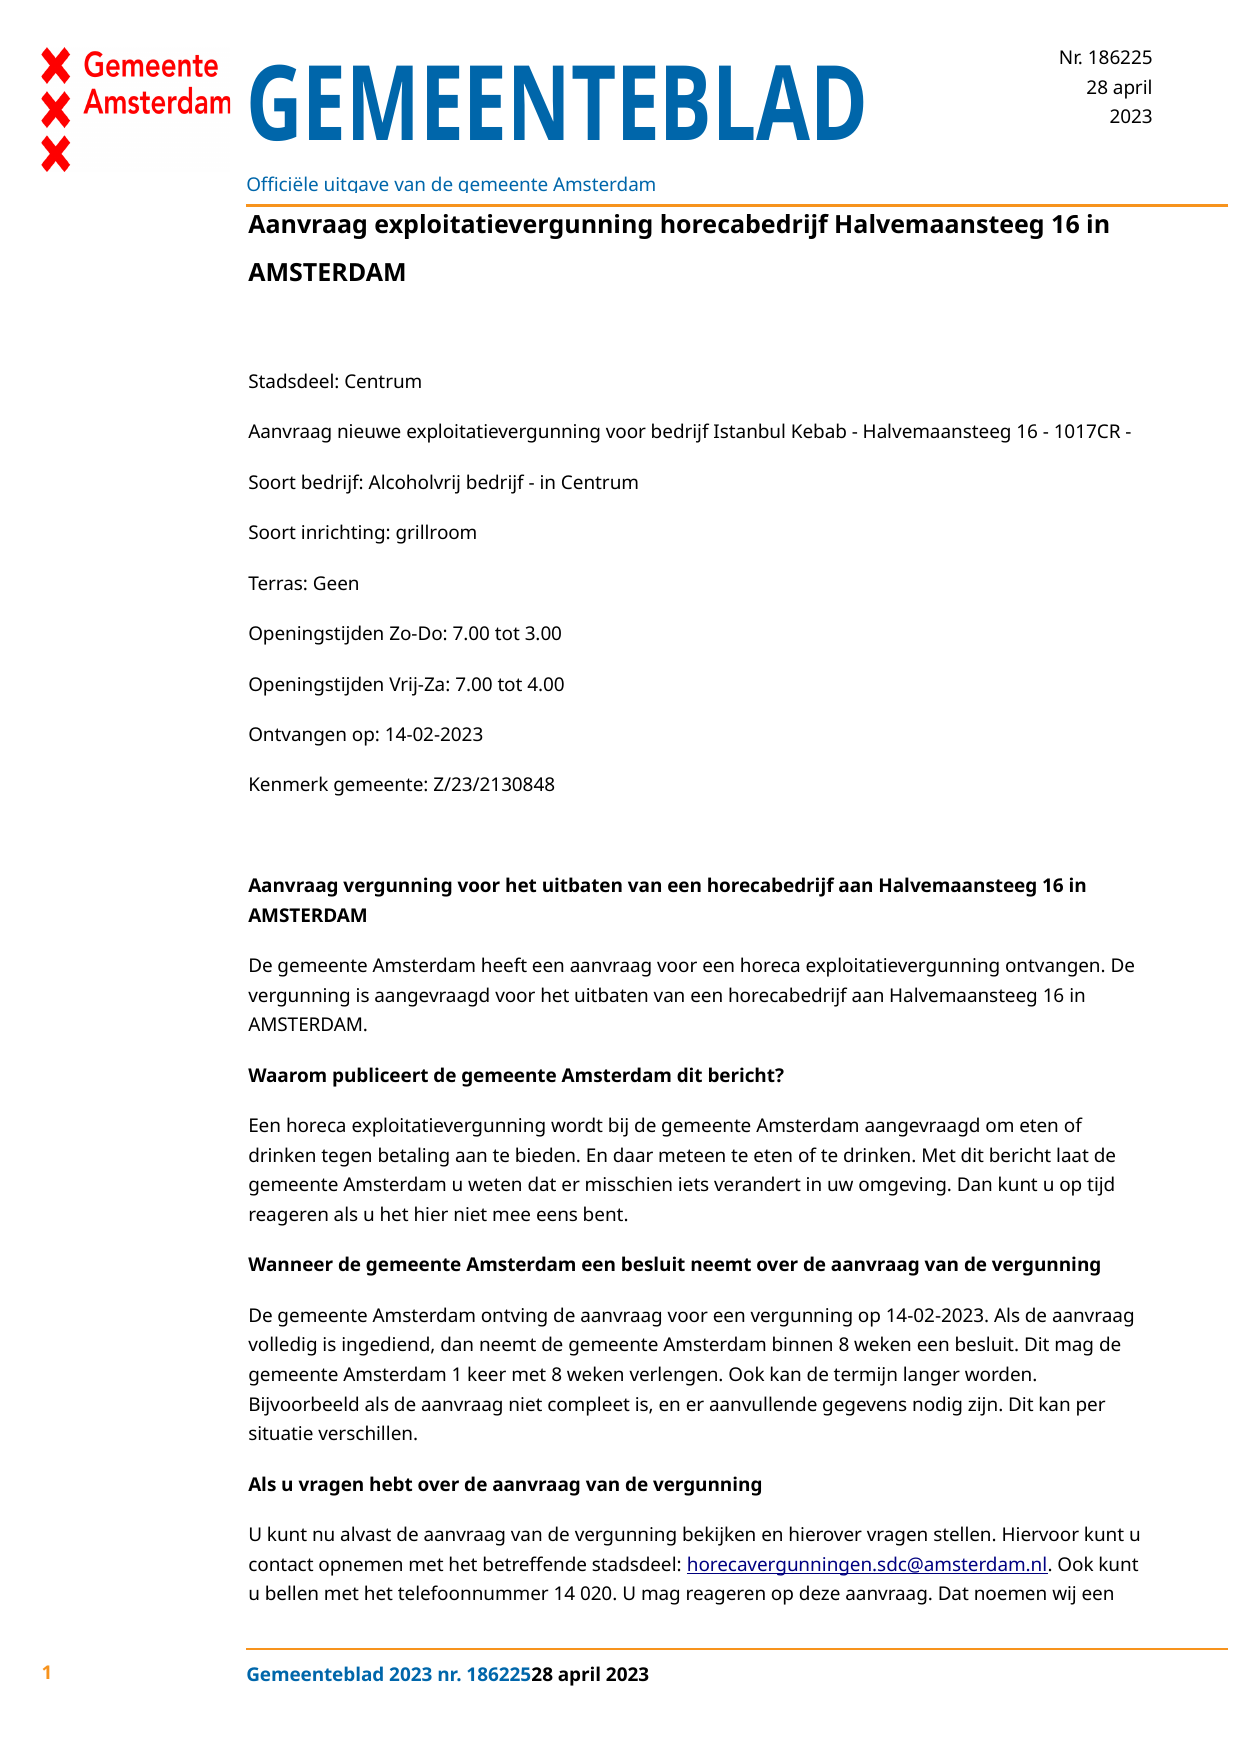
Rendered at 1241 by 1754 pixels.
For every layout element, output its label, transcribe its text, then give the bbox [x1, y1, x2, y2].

text Aanvraag exploitatievergunning horecabedrijf Halvemaansteeg 16 in AMSTERDAM [248, 207, 1152, 288]
text Als u vragen hebt over de aanvraag van de vergunning [248, 1471, 1152, 1497]
text Openingstijden Vrij-Za: 7.00 tot 4.00 [248, 671, 1152, 697]
text Terras: Geen [248, 570, 1152, 596]
text Aanvraag vergunning voor het uitbaten van een horecabedrijf aan Halvemaansteeg 16 in AMSTERDAM [248, 872, 1152, 928]
text De gemeente Amsterdam ontving de aanvraag voor een vergunning op 14-02-2023. Als de aanvraag volledig is ingediend, dan neemt de gemeente Amsterdam binnen 8 weken een besluit. Dit mag de gemeente Amsterdam 1 keer met 8 weken verlengen. Ook kan de termijn langer worden. Bijvoorbeeld als de aanvraag niet compleet is, en er aanvullende gegevens nodig zijn. Dit kan per situatie verschillen. [248, 1302, 1152, 1446]
text De gemeente Amsterdam heeft een aanvraag voor een horeca exploitatievergunning ontvangen. De vergunning is aangevraagd voor het uitbaten van een horecabedrijf aan Halvemaansteeg 16 in AMSTERDAM. [248, 952, 1152, 1037]
text Ontvangen op: 14-02-2023 [248, 721, 1152, 747]
picture [41, 47, 231, 172]
text Stadsdeel: Centrum [248, 368, 1152, 394]
text Kenmerk gemeente: Z/23/2130848 [248, 772, 1152, 797]
text Wanneer de gemeente Amsterdam een besluit neemt over de aanvraag van de vergunning [248, 1252, 1152, 1277]
text Een horeca exploitatievergunning wordt bij de gemeente Amsterdam aangevraagd om eten of drinken tegen betaling aan te bieden. En daar meteen te eten of te drinken. Met dit bericht laat de gemeente Amsterdam u weten dat er misschien iets verandert in uw omgeving. Dan kunt u op tijd reageren als u het hier niet mee eens bent. [248, 1112, 1152, 1227]
text Openingstijden Zo-Do: 7.00 tot 3.00 [248, 620, 1152, 646]
text Aanvraag nieuwe exploitatievergunning voor bedrijf Istanbul Kebab - Halvemaansteeg 16 - 1017CR - [248, 419, 1152, 444]
text U kunt nu alvast de aanvraag van de vergunning bekijken en hierover vragen stellen. Hiervoor kunt u contact opnemen met het betreffende stadsdeel: horecavergunningen.sdc@amsterdam.nl. Ook kunt u bellen met het telefoonnummer 14 020. U mag reageren op deze aanvraag. Dat noemen wij een [248, 1521, 1152, 1606]
text Waarom publiceert de gemeente Amsterdam dit bericht? [248, 1062, 1152, 1088]
text Soort bedrijf: Alcoholvrij bedrijf - in Centrum [248, 469, 1152, 495]
text Soort inrichting: grillroom [248, 519, 1152, 545]
